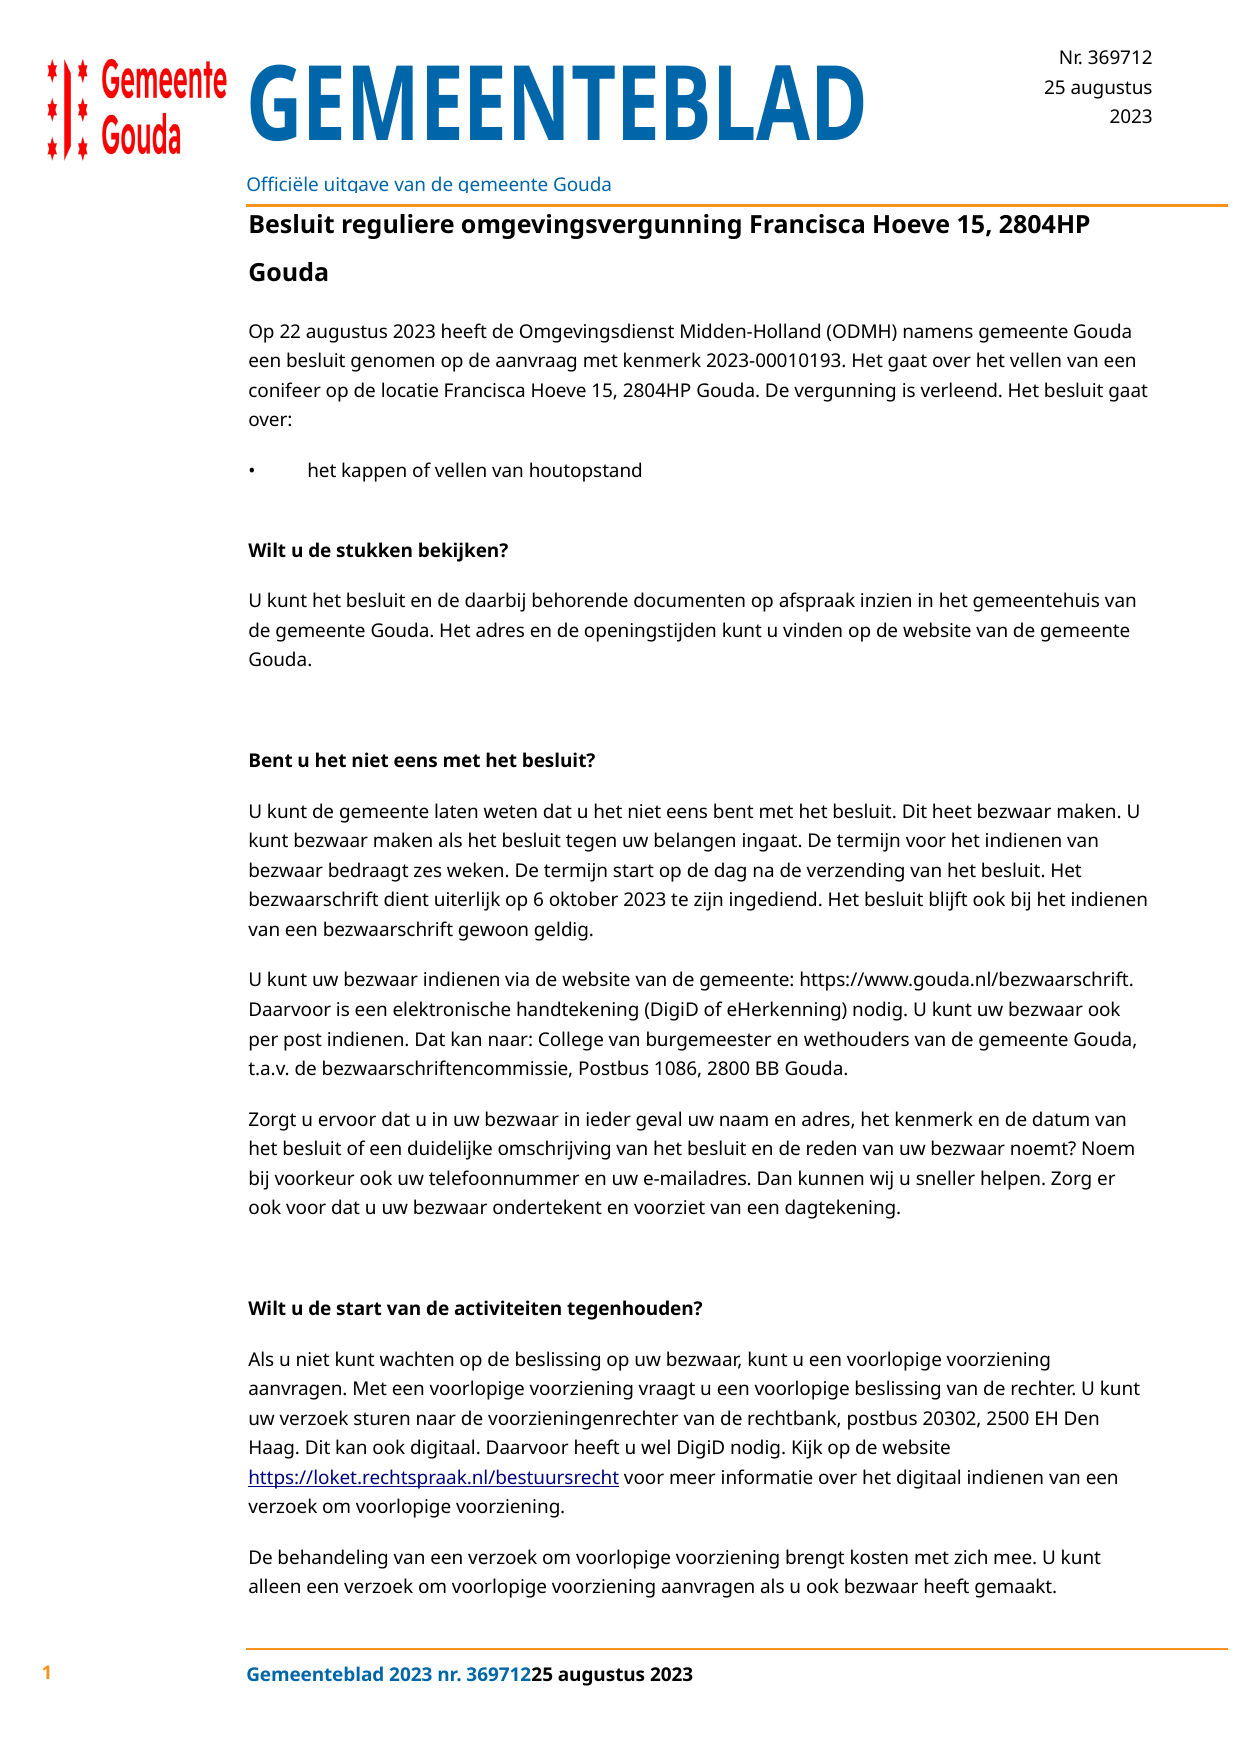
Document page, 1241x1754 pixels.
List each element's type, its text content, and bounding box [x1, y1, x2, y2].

text Bent u het niet eens met het besluit? [248, 747, 1152, 773]
text U kunt uw bezwaar indienen via de website van de gemeente: https://www.gouda.nl/bezwaarschrift. Daarvoor is een elektronische handtekening (DigiD of eHerkenning) nodig. U kunt uw bezwaar ook per post indienen. Dat kan naar: College van burgemeester en wethouders van de gemeente Gouda, t.a.v. de bezwaarschriftencommissie, Postbus 1086, 2800 BB Gouda. [248, 967, 1152, 1081]
picture [41, 47, 231, 172]
text Als u niet kunt wachten op de beslissing op uw bezwaar, kunt u een voorlopige voorziening aanvragen. Met een voorlopige voorziening vraagt u een voorlopige beslissing van de rechter. U kunt uw verzoek sturen naar de voorzieningenrechter van de rechtbank, postbus 20302, 2500 EH Den Haag. Dit kan ook digitaal. Daarvoor heeft u wel DigiD nodig. Kijk op de website https://loket.rechtspraak.nl/bestuursrecht voor meer informatie over het digitaal indienen van een verzoek om voorlopige voorziening. [248, 1346, 1152, 1519]
text Wilt u de start van de activiteiten tegenhouden? [248, 1295, 1152, 1321]
text U kunt het besluit en de daarbij behorende documenten op afspraak inzien in het gemeentehuis van de gemeente Gouda. Het adres en de openingstijden kunt u vinden op de website van de gemeente Gouda. [248, 587, 1152, 672]
text Wilt u de stukken bekijken? [248, 537, 1152, 563]
text De behandeling van een verzoek om voorlopige voorziening brengt kosten met zich mee. U kunt alleen een verzoek om voorlopige voorziening aanvragen als u ook bezwaar heeft gemaakt. [248, 1544, 1152, 1599]
text Zorgt u ervoor dat u in uw bezwaar in ieder geval uw naam en adres, het kenmerk en de datum van het besluit of een duidelijke omschrijving van het besluit en de reden van uw bezwaar noemt? Noem bij voorkeur ook uw telefoonnummer en uw e-mailadres. Dan kunnen wij u sneller helpen. Zorg er ook voor dat u uw bezwaar ondertekent en voorziet van een dagtekening. [248, 1106, 1152, 1220]
text Besluit reguliere omgevingsvergunning Francisca Hoeve 15, 2804HP Gouda [248, 207, 1152, 288]
text U kunt de gemeente laten weten dat u het niet eens bent met het besluit. Dit heet bezwaar maken. U kunt bezwaar maken als het besluit tegen uw belangen ingaat. De termijn voor het indienen van bezwaar bedraagt zes weken. De termijn start op de dag na de verzending van het besluit. Het bezwaarschrift dient uiterlijk op 6 oktober 2023 te zijn ingediend. Het besluit blijft ook bij het indienen van een bezwaarschrift gewoon geldig. [248, 798, 1152, 942]
text Op 22 augustus 2023 heeft de Omgevingsdienst Midden-Holland (ODMH) namens gemeente Gouda een besluit genomen op de aanvraag met kenmerk 2023-00010193. Het gaat over het vellen van een conifeer op de locatie Francisca Hoeve 15, 2804HP Gouda. De vergunning is verleend. Het besluit gaat over: [248, 318, 1152, 432]
list het kappen of vellen van houtopstand [248, 457, 1152, 483]
